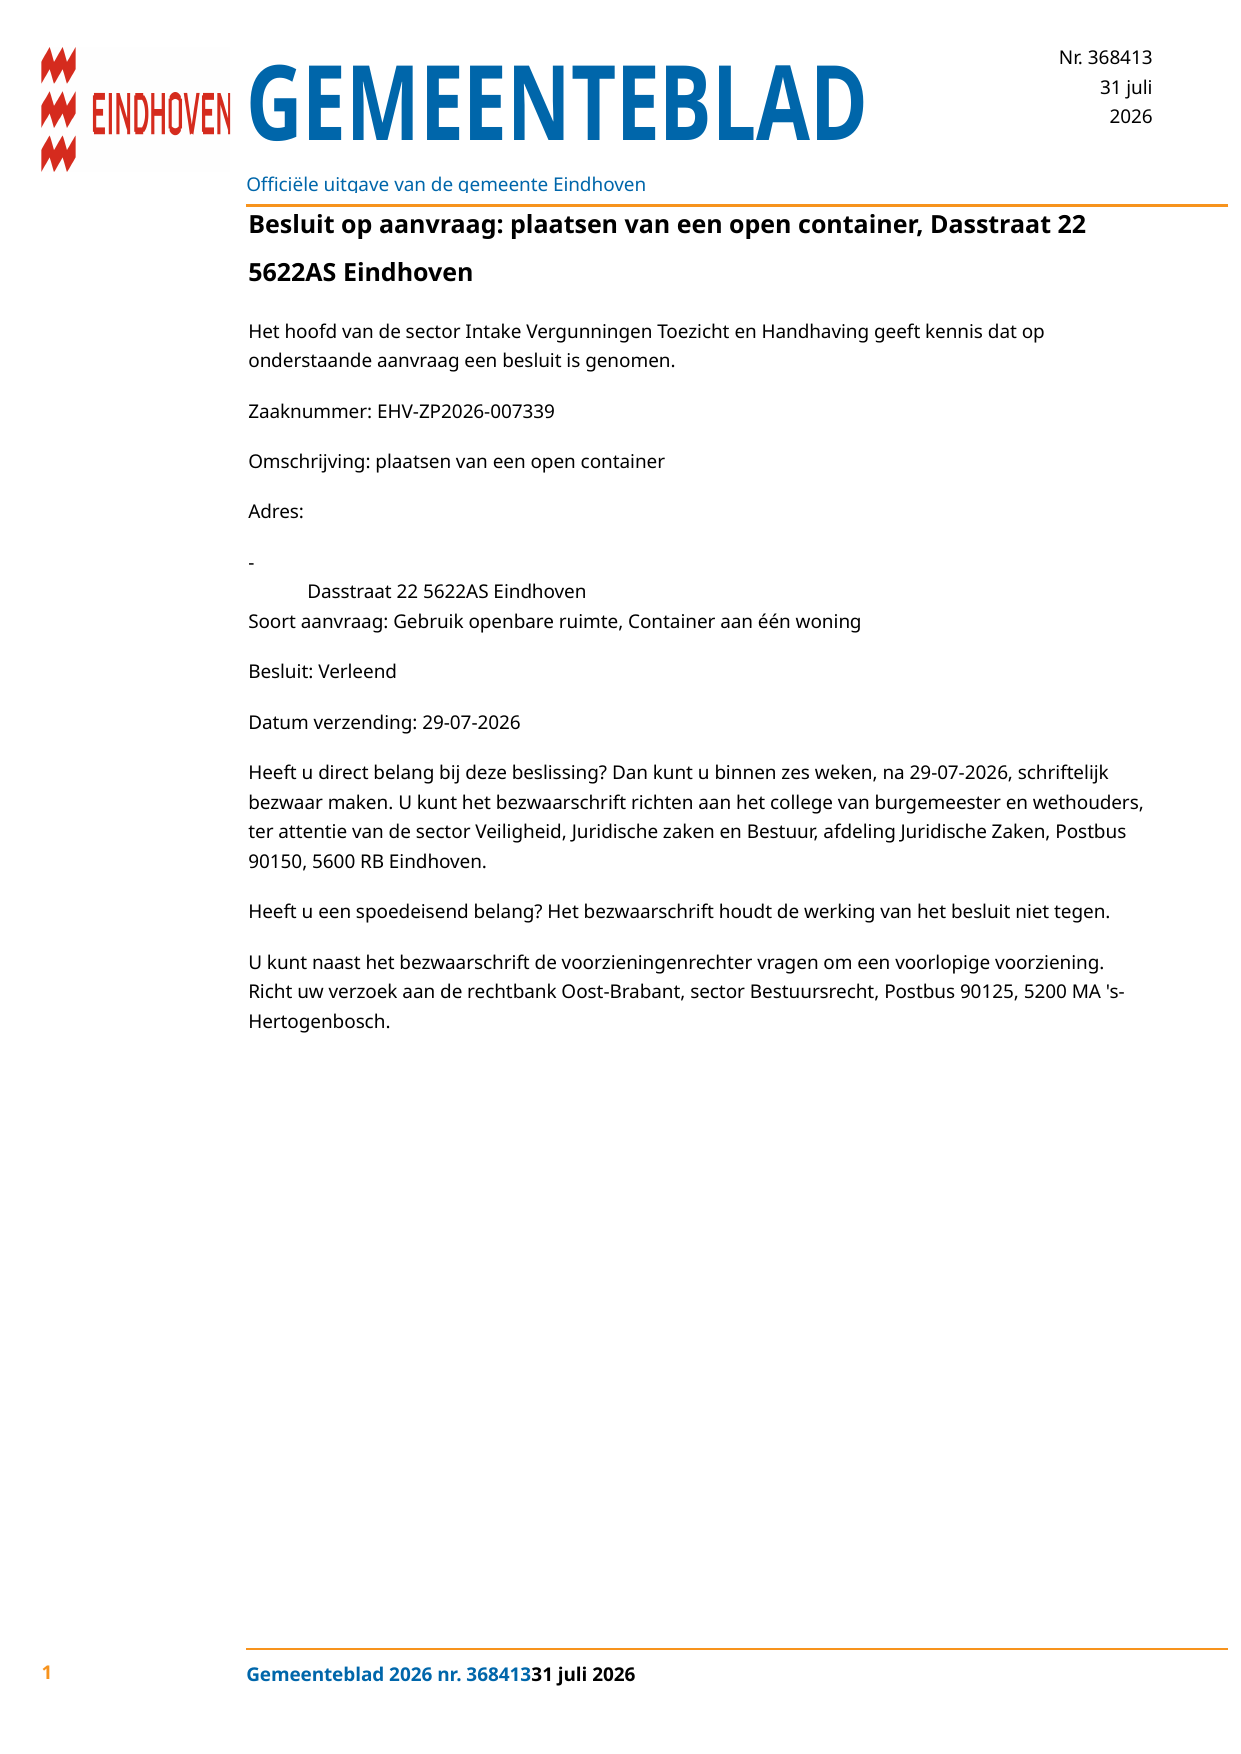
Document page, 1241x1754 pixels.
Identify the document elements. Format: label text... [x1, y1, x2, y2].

text Datum verzending: 29-07-2026 [248, 709, 1152, 735]
text Het hoofd van de sector Intake Vergunningen Toezicht en Handhaving geeft kennis dat op onderstaande aanvraag een besluit is genomen. [248, 318, 1152, 373]
text Zaaknummer: EHV-ZP2026-007339 [248, 398, 1152, 424]
text Adres: [248, 499, 1152, 524]
text Soort aanvraag: Gebruik openbare ruimte, Container aan één woning [248, 608, 1152, 634]
text Besluit: Verleend [248, 659, 1152, 684]
text Omschrijving: plaatsen van een open container [248, 448, 1152, 474]
text Heeft u een spoedeisend belang? Het bezwaarschrift houdt de werking van het besluit niet tegen. [248, 899, 1152, 924]
list Dasstraat 22 5622AS Eindhoven [248, 579, 1152, 604]
text Besluit op aanvraag: plaatsen van een open container, Dasstraat 22 5622AS Eindhoven [248, 207, 1152, 288]
text U kunt naast het bezwaarschrift de voorzieningenrechter vragen om een voorlopige voorziening. Richt uw verzoek aan de rechtbank Oost-Brabant, sector Bestuursrecht, Postbus 90125, 5200 MA 's-Hertogenbosch. [248, 949, 1152, 1034]
text Heeft u direct belang bij deze beslissing? Dan kunt u binnen zes weken, na 29-07-2026, schriftelijk bezwaar maken. U kunt het bezwaarschrift richten aan het college van burgemeester en wethouders, ter attentie van de sector Veiligheid, Juridische zaken en Bestuur, afdeling Juridische Zaken, Postbus 90150, 5600 RB Eindhoven. [248, 759, 1152, 874]
picture [41, 47, 231, 172]
